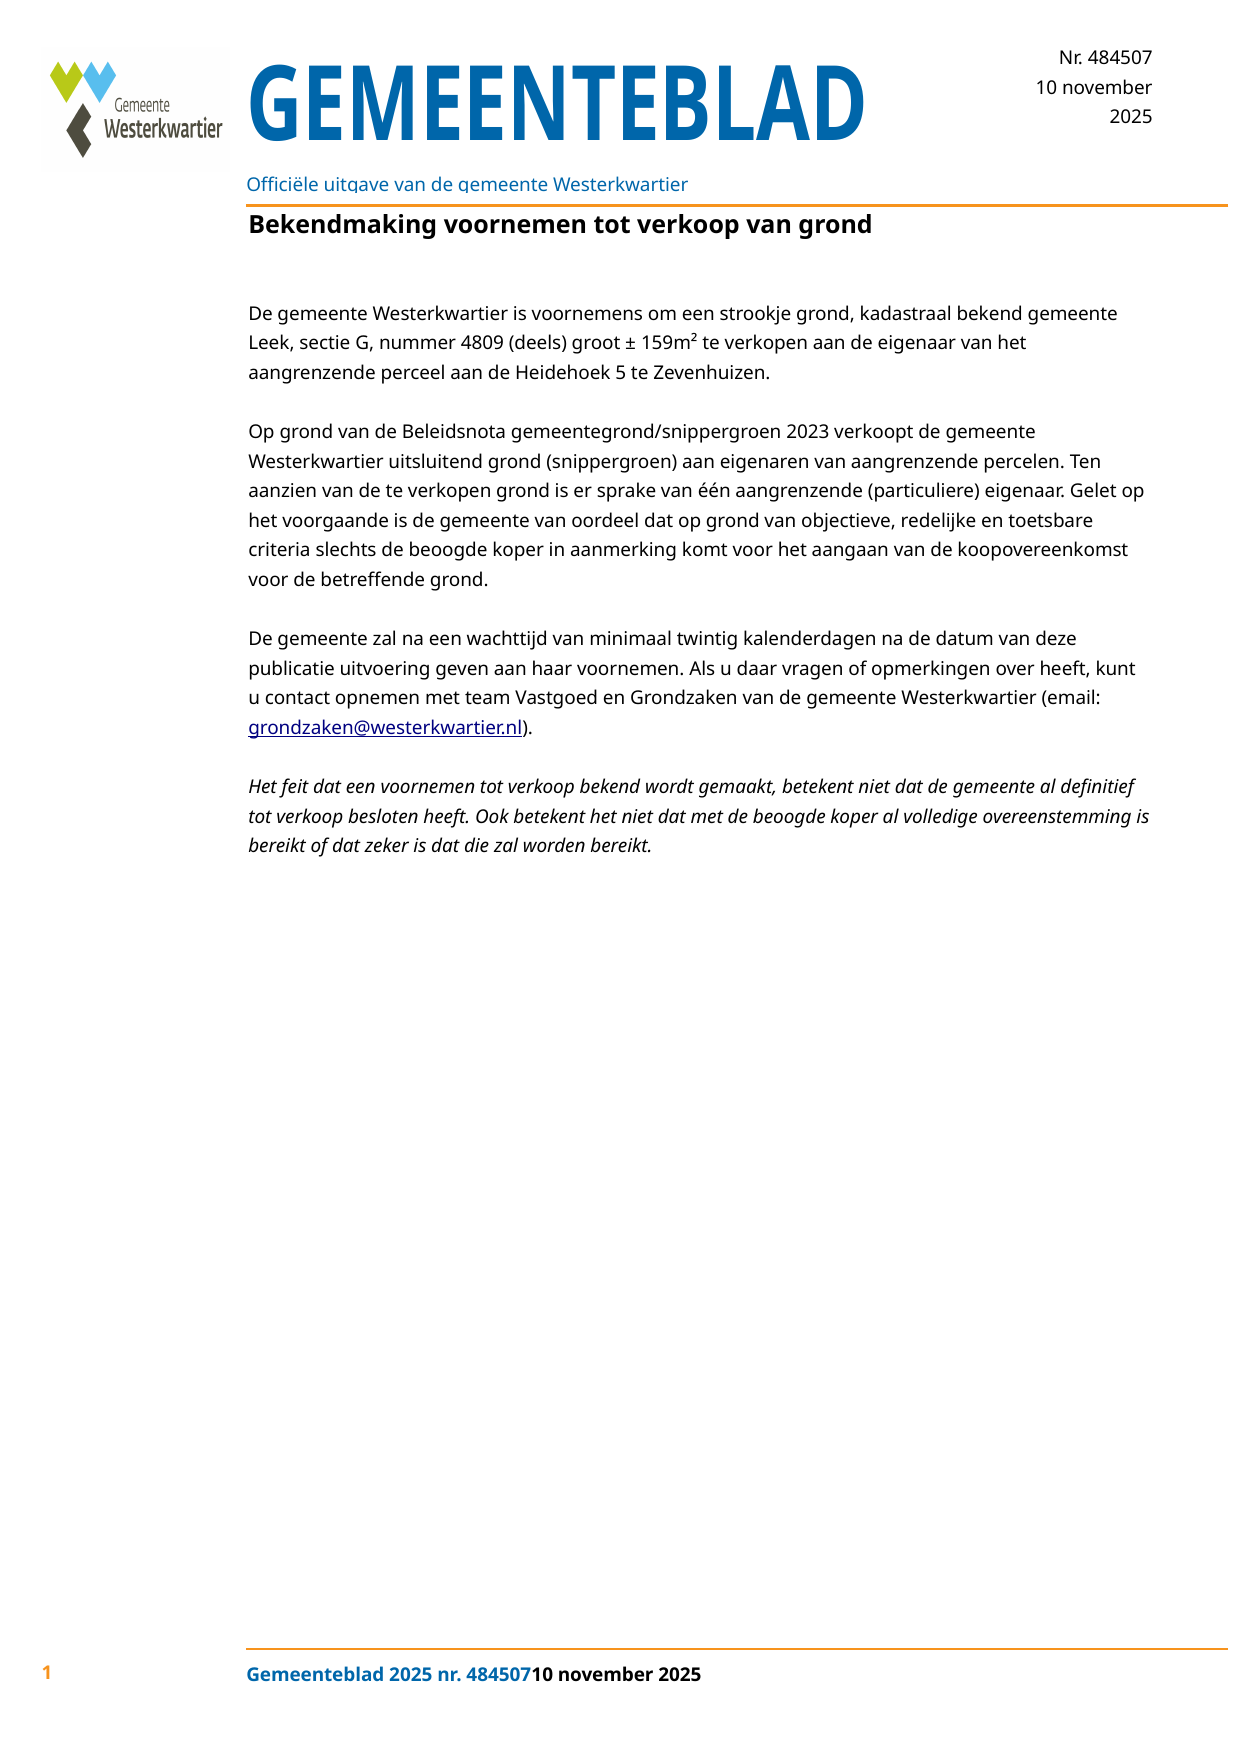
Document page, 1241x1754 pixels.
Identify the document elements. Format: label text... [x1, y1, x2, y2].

text De gemeente Westerkwartier is voornemens om een strookje grond, kadastraal bekend gemeente Leek, sectie G, nummer 4809 (deels) groot ± 159m² te verkopen aan de eigenaar van het aangrenzende perceel aan de Heidehoek 5 te Zevenhuizen. [248, 300, 1152, 385]
text Bekendmaking voornemen tot verkoop van grond [248, 207, 1152, 241]
text Het feit dat een voornemen tot verkoop bekend wordt gemaakt, betekent niet dat de gemeente al definitief tot verkoop besloten heeft. Ook betekent het niet dat met de beoogde koper al volledige overeenstemming is bereikt of dat zeker is dat die zal worden bereikt. [248, 773, 1152, 858]
picture [41, 47, 231, 172]
text De gemeente zal na een wachttijd van minimaal twintig kalenderdagen na de datum van deze publicatie uitvoering geven aan haar voornemen. Als u daar vragen of opmerkingen over heeft, kunt u contact opnemen met team Vastgoed en Grondzaken van de gemeente Westerkwartier (email: grondzaken@westerkwartier.nl). [248, 625, 1152, 740]
text Op grond van de Beleidsnota gemeentegrond/snippergroen 2023 verkoopt de gemeente Westerkwartier uitsluitend grond (snippergroen) aan eigenaren van aangrenzende percelen. Ten aanzien van de te verkopen grond is er sprake van één aangrenzende (particuliere) eigenaar. Gelet op het voorgaande is de gemeente van oordeel dat op grond van objectieve, redelijke en toetsbare criteria slechts de beoogde koper in aanmerking komt voor het aangaan van de koopovereenkomst voor de betreffende grond. [248, 418, 1152, 592]
